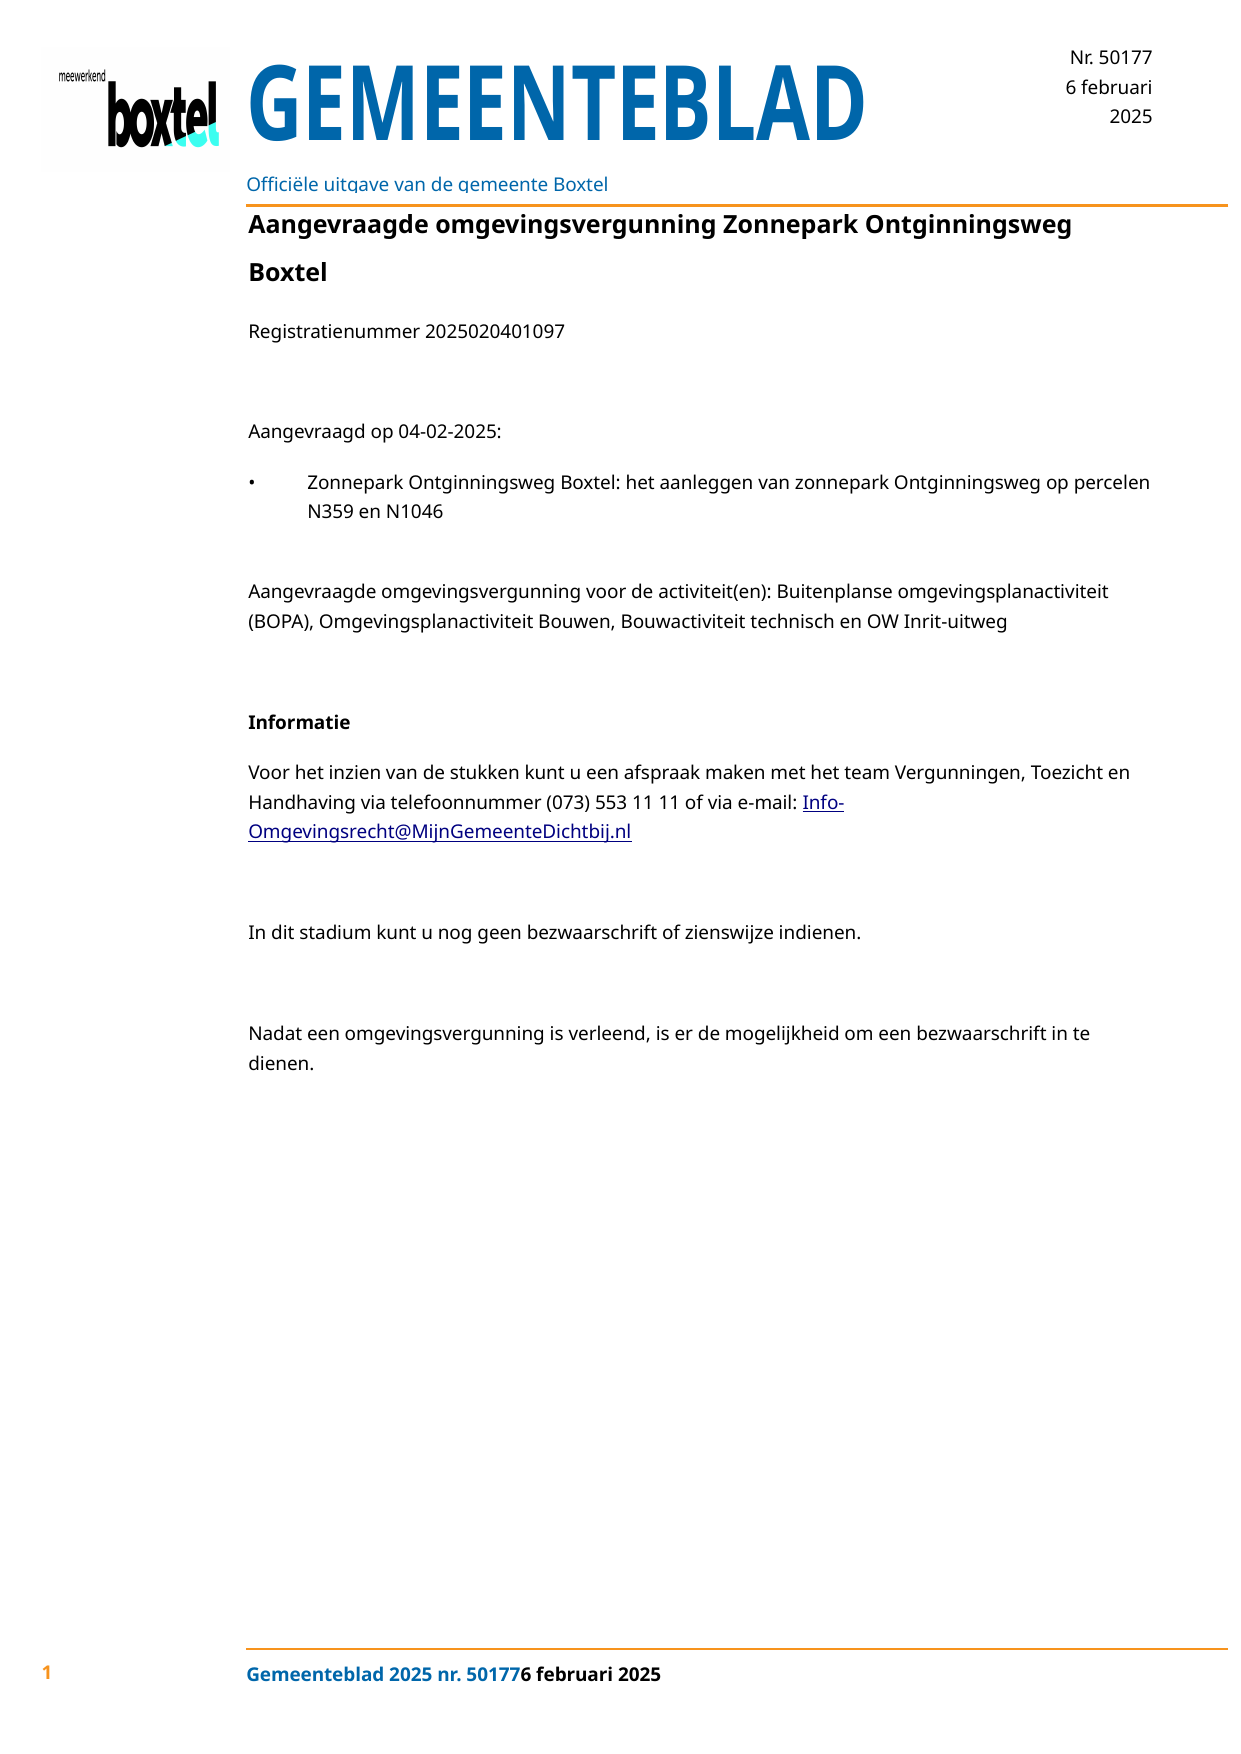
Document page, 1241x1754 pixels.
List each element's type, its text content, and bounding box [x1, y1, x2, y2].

text Aangevraagde omgevingsvergunning Zonnepark Ontginningsweg Boxtel [248, 207, 1152, 288]
list Zonnepark Ontginningsweg Boxtel: het aanleggen van zonnepark Ontginningsweg op percelen N359 en N1046 [248, 469, 1152, 524]
text Voor het inzien van de stukken kunt u een afspraak maken met het team Vergunningen, Toezicht en Handhaving via telefoonnummer (073) 553 11 11 of via e-mail: Info-Omgevingsrecht@MijnGemeenteDichtbij.nl [248, 759, 1152, 844]
text Nadat een omgevingsvergunning is verleend, is er de mogelijkheid om een bezwaarschrift in te dienen. [248, 1020, 1152, 1076]
text Aangevraagd op 04-02-2025: [248, 419, 1152, 444]
picture [41, 47, 231, 172]
text Registratienummer 2025020401097 [248, 318, 1152, 344]
text Informatie [248, 709, 1152, 735]
text In dit stadium kunt u nog geen bezwaarschrift of zienswijze indienen. [248, 919, 1152, 945]
text Aangevraagde omgevingsvergunning voor de activiteit(en): Buitenplanse omgevingsplanactiviteit (BOPA), Omgevingsplanactiviteit Bouwen, Bouwactiviteit technisch en OW Inrit-uitweg [248, 579, 1152, 634]
